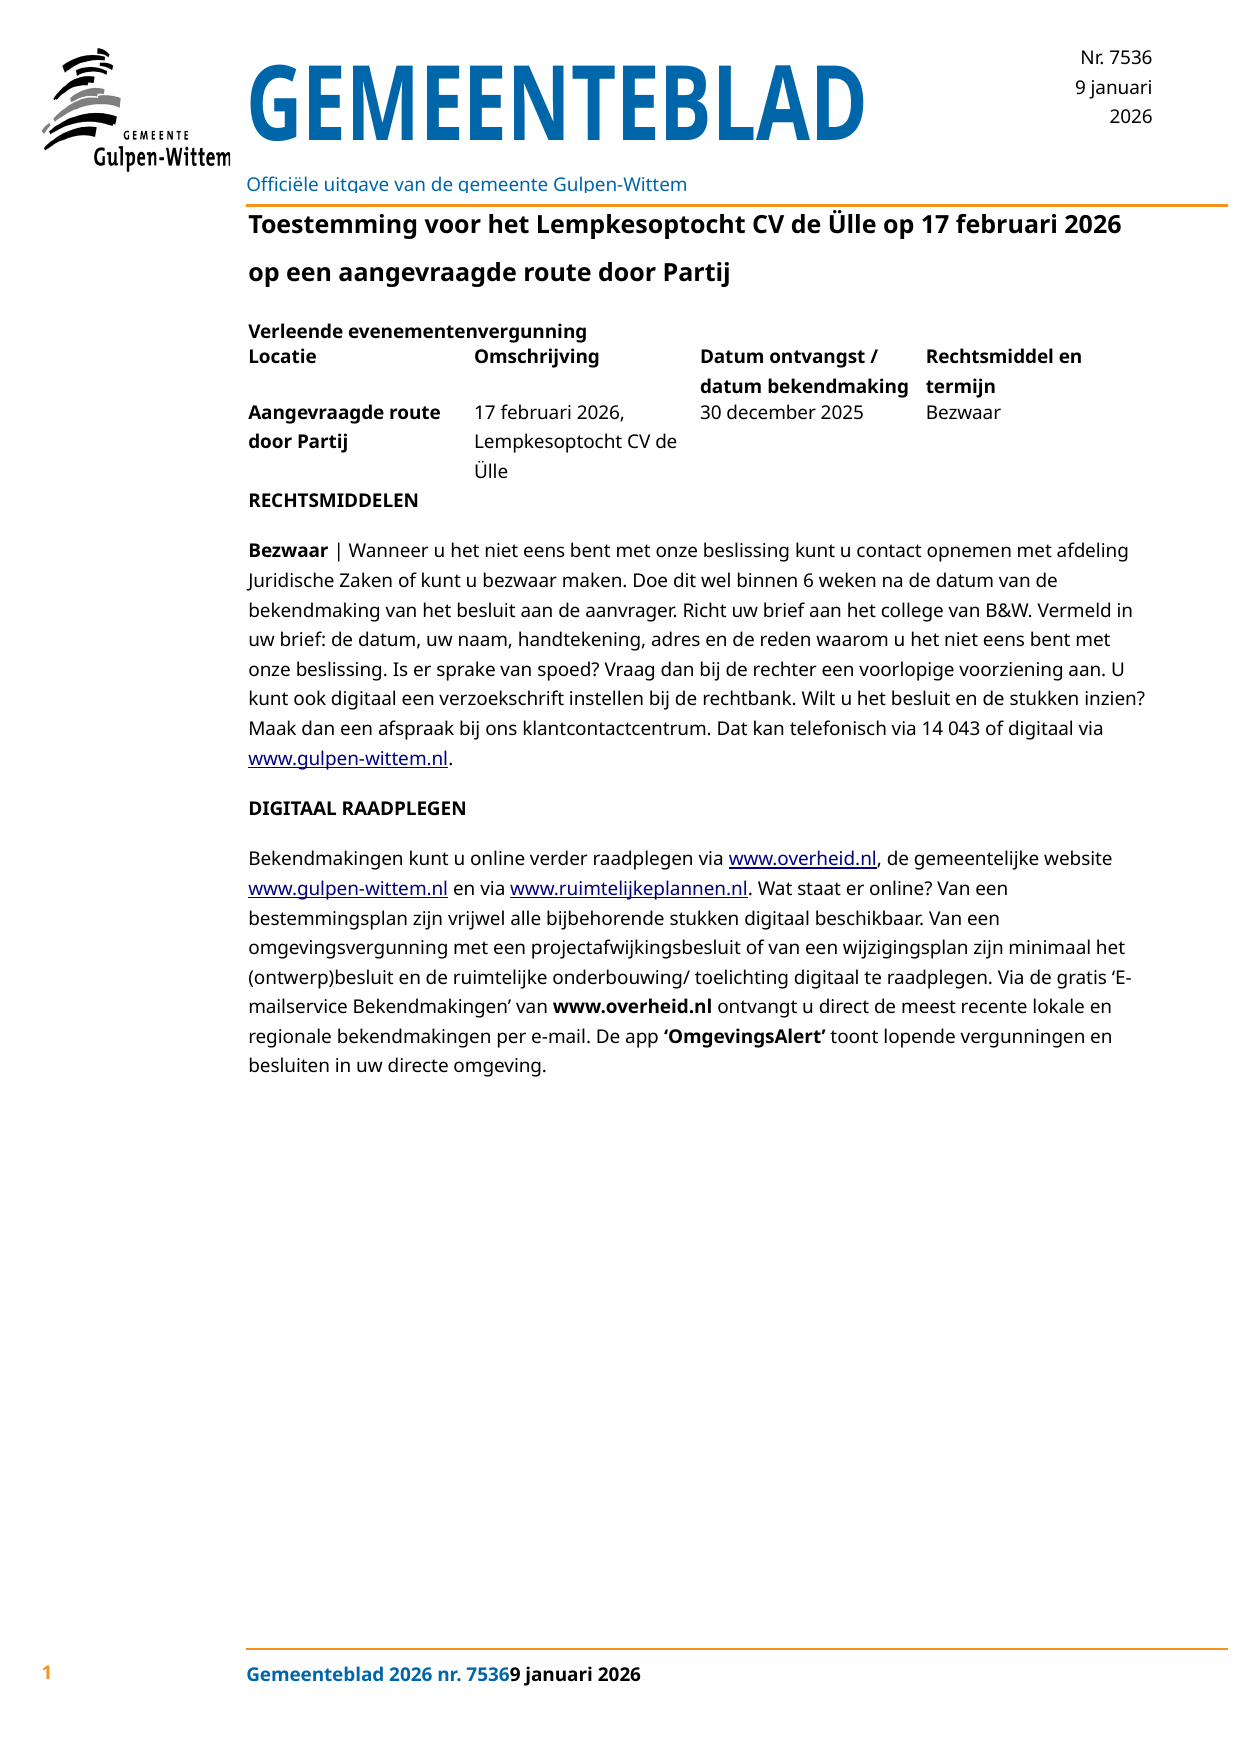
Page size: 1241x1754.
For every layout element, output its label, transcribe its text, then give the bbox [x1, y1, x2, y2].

text RECHTSMIDDELEN [248, 487, 1152, 513]
text Bekendmakingen kunt u online verder raadplegen via www.overheid.nl, de gemeentelijke website www.gulpen-wittem.nl en via www.ruimtelijkeplannen.nl. Wat staat er online? Van een bestemmingsplan zijn vrijwel alle bijbehorende stukken digitaal beschikbaar. Van een omgevingsvergunning met een projectafwijkingsbesluit of van een wijzigingsplan zijn minimaal het (ontwerp)besluit en de ruimtelijke onderbouwing/ toelichting digitaal te raadplegen. Via de gratis ‘E-mailservice Bekendmakingen’ van www.overheid.nl ontvangt u direct de meest recente lokale en regionale bekendmakingen per e-mail. De app ‘OmgevingsAlert’ toont lopende vergunningen en besluiten in uw directe omgeving. [248, 846, 1152, 1078]
table_cell Rechtsmiddel en termijn [926, 344, 1152, 399]
table_cell Omschrijving [474, 344, 700, 399]
table_cell 17 februari 2026, Lempkesoptocht CV de Ülle [474, 399, 700, 484]
table_cell Aangevraagde route door Partij [248, 399, 474, 484]
text Toestemming voor het Lempkesoptocht CV de Ülle op 17 februari 2026 op een aangevraagde route door Partij [248, 207, 1152, 288]
text DIGITAAL RAADPLEGEN [248, 795, 1152, 821]
table_header Verleende evenementenvergunning [248, 318, 1152, 344]
table_cell 30 december 2025 [700, 399, 926, 484]
table_cell Locatie [248, 344, 474, 399]
picture [41, 47, 231, 172]
text Bezwaar | Wanneer u het niet eens bent met onze beslissing kunt u contact opnemen met afdeling Juridische Zaken of kunt u bezwaar maken. Doe dit wel binnen 6 weken na de datum van de bekendmaking van het besluit aan de aanvrager. Richt uw brief aan het college van B&W. Vermeld in uw brief: de datum, uw naam, handtekening, adres en de reden waarom u het niet eens bent met onze beslissing. Is er sprake van spoed? Vraag dan bij de rechter een voorlopige voorziening aan. U kunt ook digitaal een verzoekschrift instellen bij de rechtbank. Wilt u het besluit en de stukken inzien? Maak dan een afspraak bij ons klantcontactcentrum. Dat kan telefonisch via 14 043 of digitaal via www.gulpen-wittem.nl. [248, 538, 1152, 770]
table_cell Datum ontvangst / datum bekendmaking [700, 344, 926, 399]
table_cell Bezwaar [926, 399, 1152, 484]
